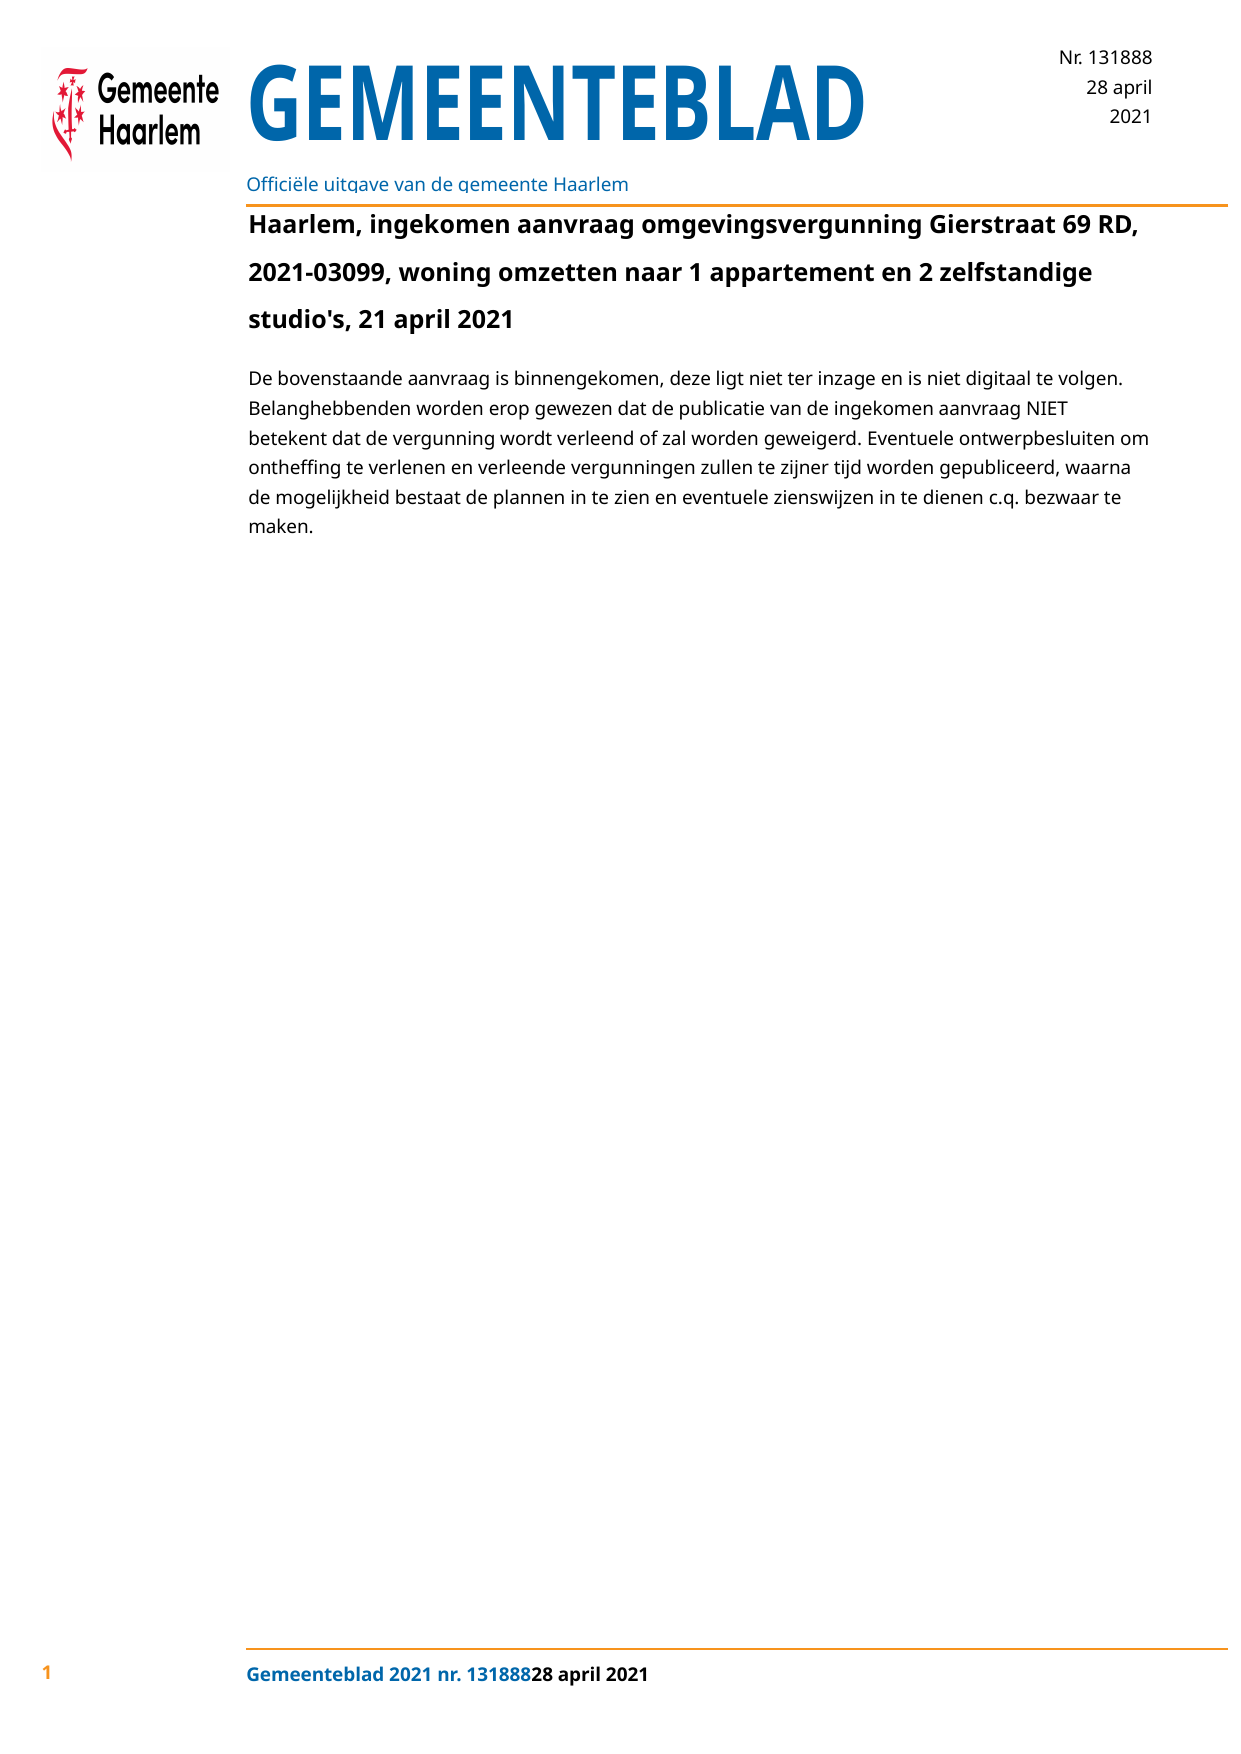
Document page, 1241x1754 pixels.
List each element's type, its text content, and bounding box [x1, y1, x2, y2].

text De bovenstaande aanvraag is binnengekomen, deze ligt niet ter inzage en is niet digitaal te volgen. Belanghebbenden worden erop gewezen dat de publicatie van de ingekomen aanvraag NIET betekent dat de vergunning wordt verleend of zal worden geweigerd. Eventuele ontwerpbesluiten om ontheffing te verlenen en verleende vergunningen zullen te zijner tijd worden gepubliceerd, waarna de mogelijkheid bestaat de plannen in te zien en eventuele zienswijzen in te dienen c.q. bezwaar te maken. [248, 366, 1152, 539]
picture [41, 47, 231, 172]
text Haarlem, ingekomen aanvraag omgevingsvergunning Gierstraat 69 RD, 2021-03099, woning omzetten naar 1 appartement en 2 zelfstandige studio's, 21 april 2021 [248, 207, 1152, 336]
